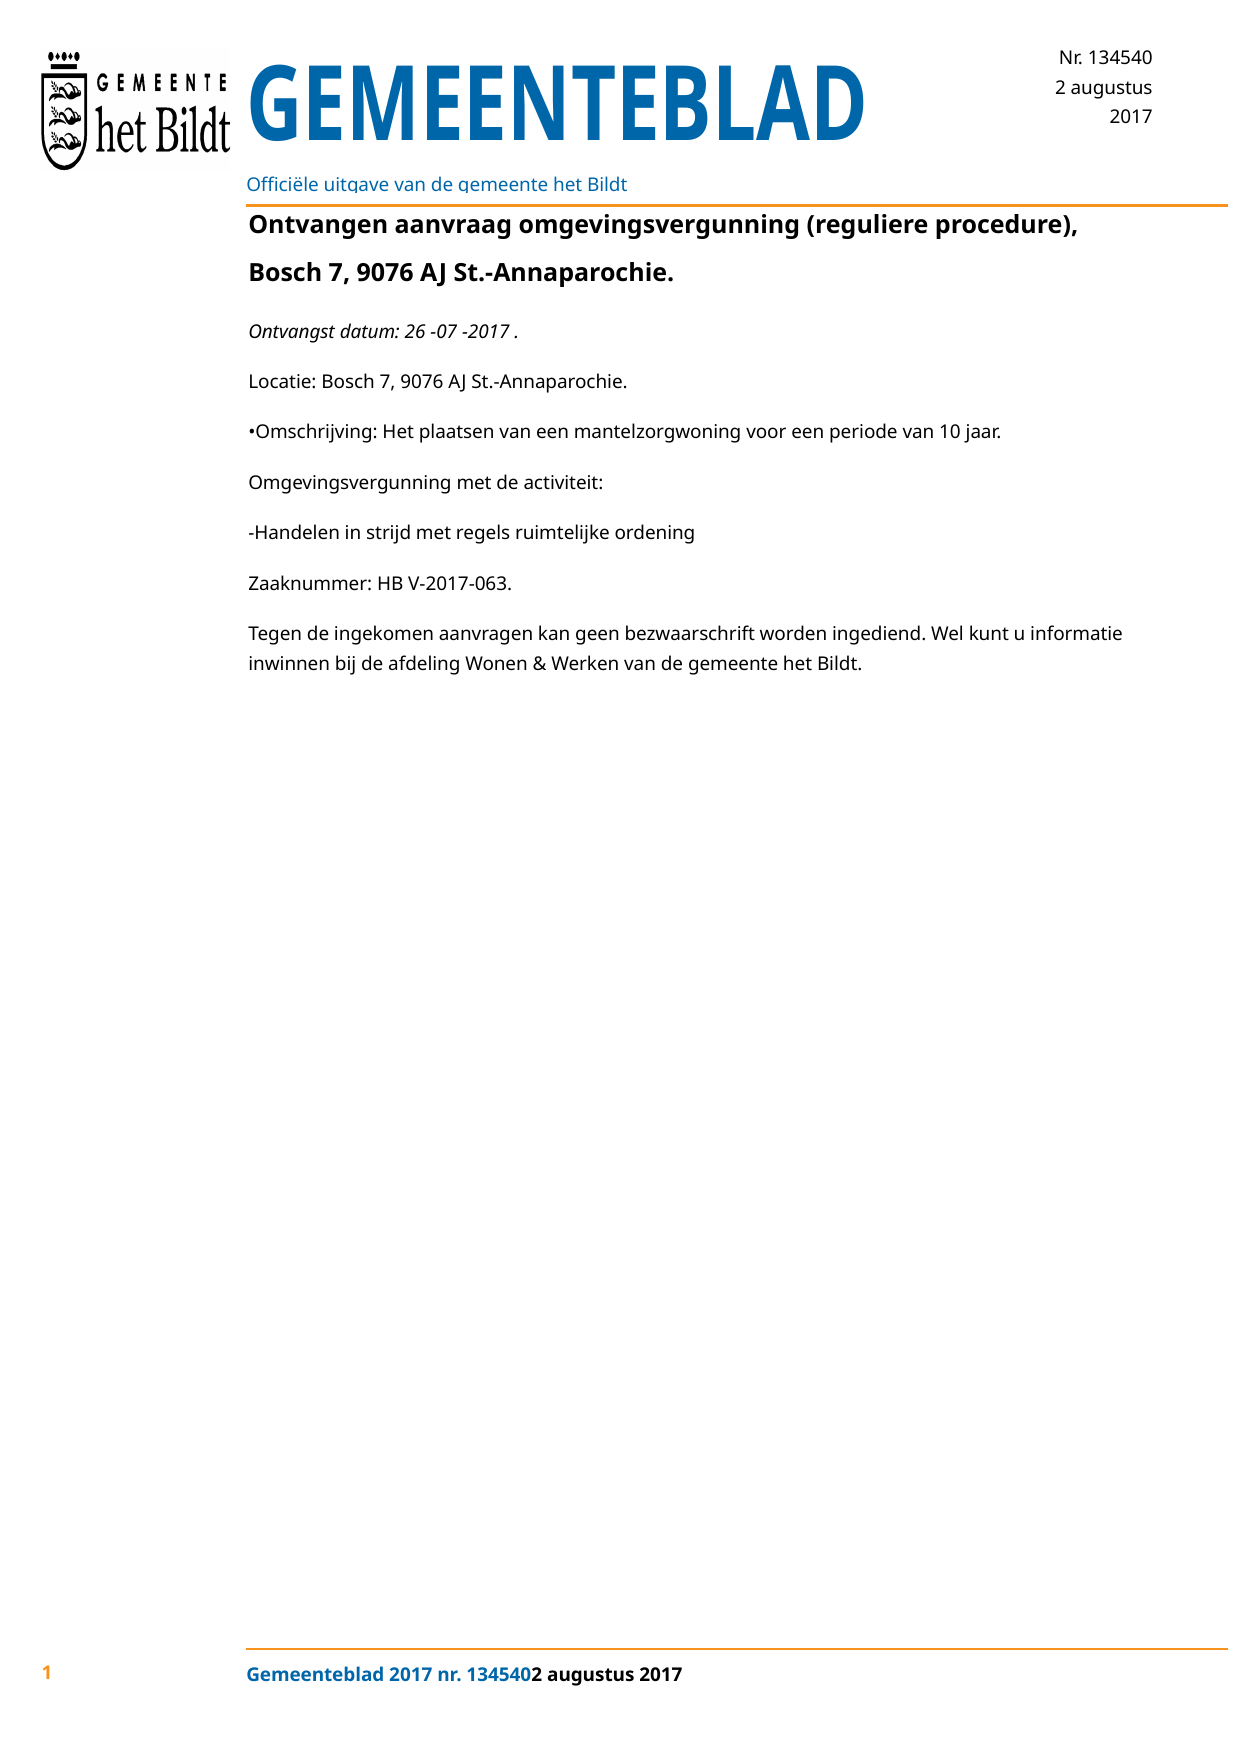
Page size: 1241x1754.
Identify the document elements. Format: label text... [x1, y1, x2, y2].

picture [41, 47, 231, 172]
text Tegen de ingekomen aanvragen kan geen bezwaarschrift worden ingediend. Wel kunt u informatie inwinnen bij de afdeling Wonen & Werken van de gemeente het Bildt. [248, 620, 1152, 676]
text Zaaknummer: HB V-2017-063. [248, 570, 1152, 596]
text Ontvangst datum: 26 -07 -2017 . [248, 318, 1152, 344]
text Locatie: Bosch 7, 9076 AJ St.-Annaparochie. [248, 368, 1152, 394]
text •Omschrijving: Het plaatsen van een mantelzorgwoning voor een periode van 10 jaar. [248, 419, 1152, 444]
text -Handelen in strijd met regels ruimtelijke ordening [248, 519, 1152, 545]
text Ontvangen aanvraag omgevingsvergunning (reguliere procedure), Bosch 7, 9076 AJ St.-Annaparochie. [248, 207, 1152, 288]
text Omgevingsvergunning met de activiteit: [248, 469, 1152, 495]
